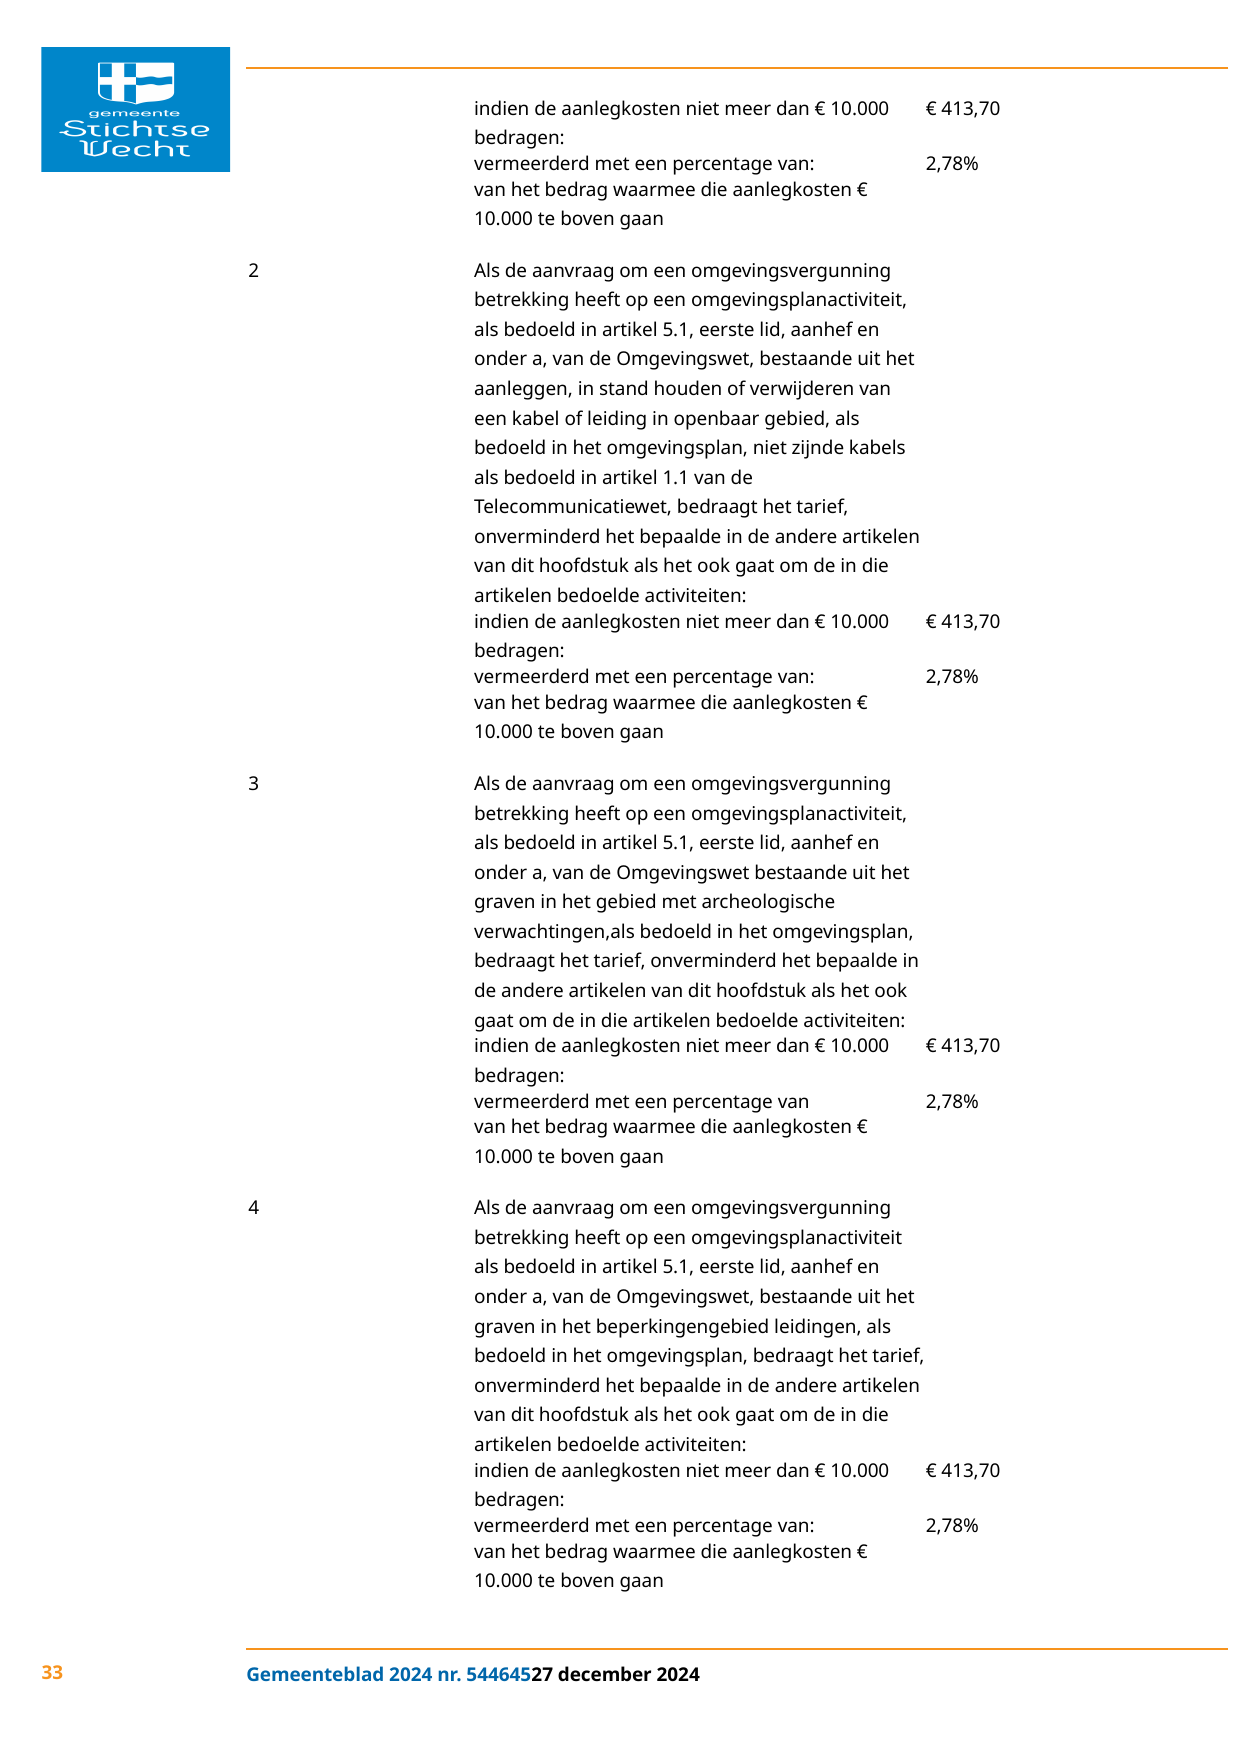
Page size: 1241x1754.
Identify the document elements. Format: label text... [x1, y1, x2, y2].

table_cell van het bedrag waarmee die aanlegkosten € 10.000 te boven gaan [474, 176, 926, 231]
table_cell van het bedrag waarmee die aanlegkosten € 10.000 te boven gaan [474, 1538, 926, 1593]
table_cell [248, 231, 474, 257]
table_cell [926, 1114, 1152, 1169]
table_cell [474, 1169, 926, 1194]
table_cell vermeerderd met een percentage van: [474, 1512, 926, 1538]
table_cell vermeerderd met een percentage van: [474, 663, 926, 689]
picture [99, 63, 135, 101]
table_cell € 413,70 [926, 95, 1152, 150]
table_cell [926, 744, 1152, 770]
table_cell [248, 608, 474, 663]
picture [137, 63, 174, 103]
table_cell indien de aanlegkosten niet meer dan € 10.000 bedragen: [474, 608, 926, 663]
table_cell van het bedrag waarmee die aanlegkosten € 10.000 te boven gaan [474, 1114, 926, 1169]
table_cell € 413,70 [926, 608, 1152, 663]
table_cell vermeerderd met een percentage van [474, 1088, 926, 1113]
table_cell Als de aanvraag om een omgevingsvergunning betrekking heeft op een omgevingsplanactiviteit, als bedoeld in artikel 5.1, eerste lid, aanhef en onder a, van de Omgevingswet bestaande uit het graven in het gebied met archeologische verwachtingen,als bedoeld in het omgevingsplan, bedraagt het tarief, onverminderd het bepaalde in de andere artikelen van dit hoofdstuk als het ook gaat om de in die artikelen bedoelde activiteiten: [474, 770, 926, 1032]
table_cell 2,78% [926, 1512, 1152, 1538]
table_cell [248, 1538, 474, 1593]
table_cell [248, 1114, 474, 1169]
table_cell [248, 1512, 474, 1538]
table_cell 3 [248, 770, 474, 1032]
table_cell [248, 95, 474, 150]
table_cell € 413,70 [926, 1457, 1152, 1512]
table_cell 4 [248, 1195, 474, 1457]
table_cell [248, 1457, 474, 1512]
table_cell 2,78% [926, 150, 1152, 176]
table_cell [474, 231, 926, 257]
table_cell [248, 150, 474, 176]
table_cell Als de aanvraag om een omgevingsvergunning betrekking heeft op een omgevingsplanactiviteit als bedoeld in artikel 5.1, eerste lid, aanhef en onder a, van de Omgevingswet, bestaande uit het graven in het beperkingengebied leidingen, als bedoeld in het omgevingsplan, bedraagt het tarief, onverminderd het bepaalde in de andere artikelen van dit hoofdstuk als het ook gaat om de in die artikelen bedoelde activiteiten: [474, 1195, 926, 1457]
table_cell [248, 689, 474, 744]
table_cell indien de aanlegkosten niet meer dan € 10.000 bedragen: [474, 1033, 926, 1088]
table_cell Als de aanvraag om een omgevingsvergunning betrekking heeft op een omgevingsplanactiviteit, als bedoeld in artikel 5.1, eerste lid, aanhef en onder a, van de Omgevingswet, bestaande uit het aanleggen, in stand houden of verwijderen van een kabel of leiding in openbaar gebied, als bedoeld in het omgevingsplan, niet zijnde kabels als bedoeld in artikel 1.1 van de Telecommunicatiewet, bedraagt het tarief, onverminderd het bepaalde in de andere artikelen van dit hoofdstuk als het ook gaat om de in die artikelen bedoelde activiteiten: [474, 257, 926, 608]
table_cell indien de aanlegkosten niet meer dan € 10.000 bedragen: [474, 1457, 926, 1512]
table_cell [474, 744, 926, 770]
table_cell 2 [248, 257, 474, 608]
table_cell [926, 1538, 1152, 1593]
table_cell indien de aanlegkosten niet meer dan € 10.000 bedragen: [474, 95, 926, 150]
table_cell [248, 1033, 474, 1088]
table_cell [248, 1169, 474, 1194]
table_cell 2,78% [926, 1088, 1152, 1113]
table_cell [926, 1195, 1152, 1457]
table_cell vermeerderd met een percentage van: [474, 150, 926, 176]
table_cell [248, 744, 474, 770]
table_cell [248, 663, 474, 689]
table_cell € 413,70 [926, 1033, 1152, 1088]
table_cell [248, 176, 474, 231]
table_cell [926, 231, 1152, 257]
table_cell [248, 1088, 474, 1113]
table_cell [926, 257, 1152, 608]
table_cell [926, 176, 1152, 231]
table_cell [926, 1169, 1152, 1194]
table_cell 2,78% [926, 663, 1152, 689]
table_cell [926, 770, 1152, 1032]
table_cell van het bedrag waarmee die aanlegkosten € 10.000 te boven gaan [474, 689, 926, 744]
table_cell [926, 689, 1152, 744]
